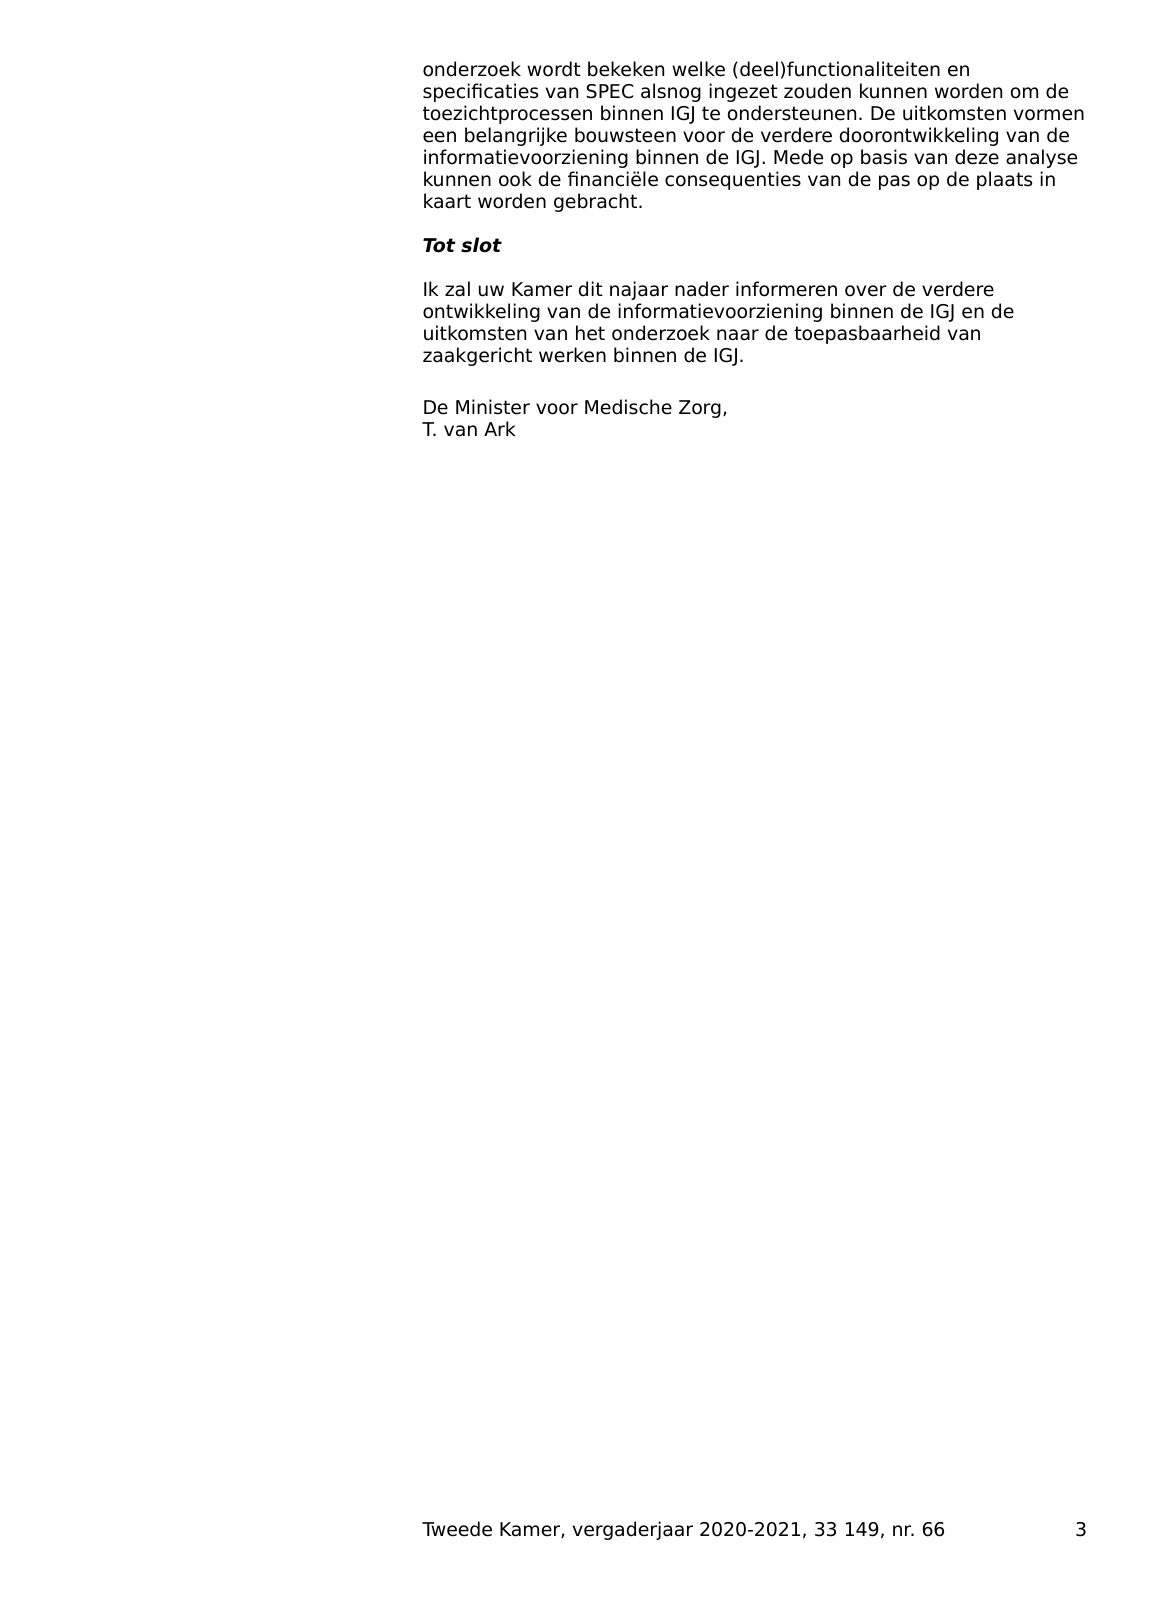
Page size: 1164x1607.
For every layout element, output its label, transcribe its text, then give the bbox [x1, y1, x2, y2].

text Ik zal uw Kamer dit najaar nader informeren over de verdere ontwikkeling van de informatievoorziening binnen de IGJ en de uitkomsten van het onderzoek naar de toepasbaarheid van zaakgericht werken binnen de IGJ. [422, 279, 1087, 367]
text onderzoek wordt bekeken welke (deel)functionaliteiten en specificaties van SPEC alsnog ingezet zouden kunnen worden om de toezichtprocessen binnen IGJ te ondersteunen. De uitkomsten vormen een belangrijke bouwsteen voor de verdere doorontwikkeling van de informatievoorziening binnen de IGJ. Mede op basis van deze analyse kunnen ook de financiële consequenties van de pas op de plaats in kaart worden gebracht. [422, 59, 1087, 213]
text De Minister voor Medische Zorg, T. van Ark [422, 397, 1087, 441]
subtitle Tot slot [422, 235, 1087, 257]
